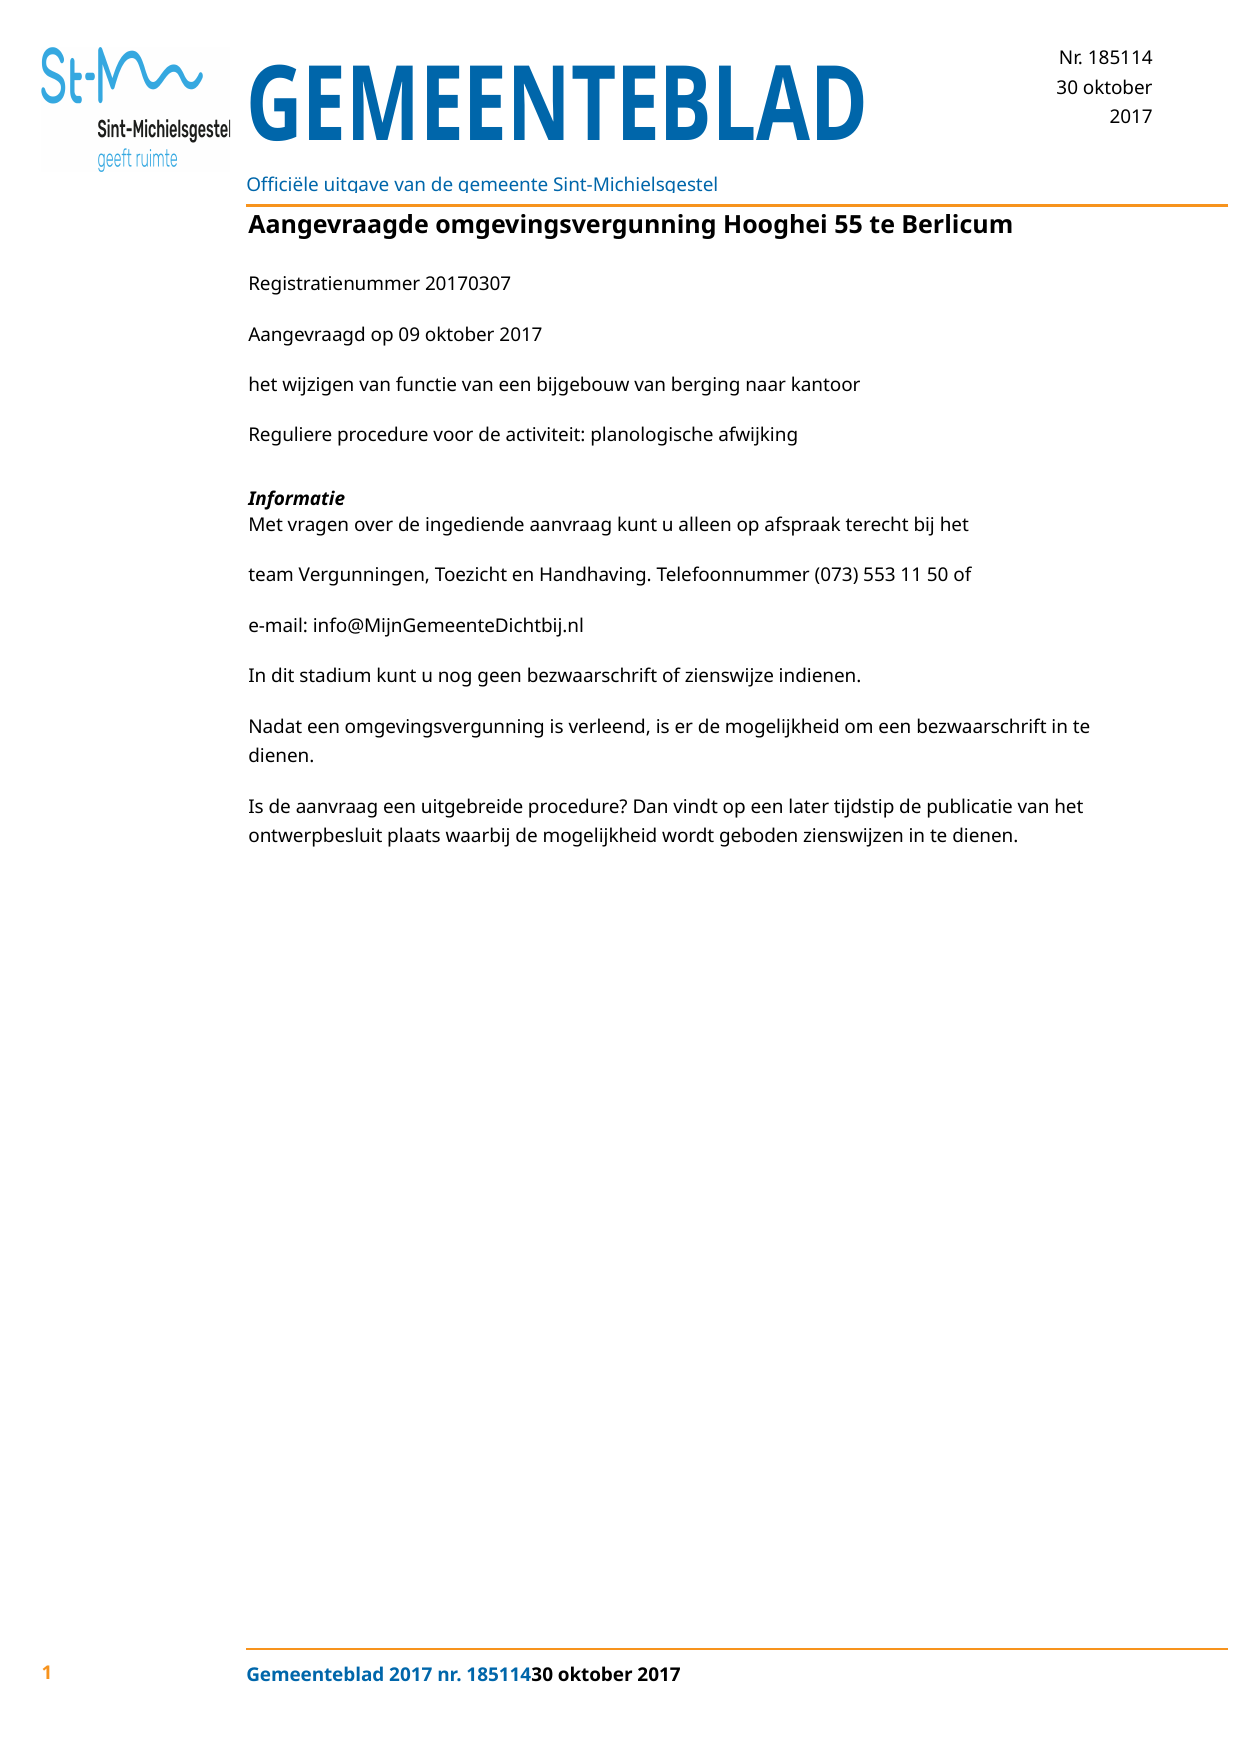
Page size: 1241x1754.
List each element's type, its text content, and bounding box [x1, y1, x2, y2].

text Nadat een omgevingsvergunning is verleend, is er de mogelijkheid om een bezwaarschrift in te dienen. [248, 713, 1152, 768]
text het wijzigen van functie van een bijgebouw van berging naar kantoor [248, 371, 1152, 397]
text e-mail: info@MijnGemeenteDichtbij.nl [248, 612, 1152, 638]
text Informatie [248, 486, 1152, 511]
text In dit stadium kunt u nog geen bezwaarschrift of zienswijze indienen. [248, 662, 1152, 688]
picture [41, 47, 231, 172]
text Is de aanvraag een uitgebreide procedure? Dan vindt op een later tijdstip de publicatie van het ontwerpbesluit plaats waarbij de mogelijkheid wordt geboden zienswijzen in te dienen. [248, 793, 1152, 848]
text Reguliere procedure voor de activiteit: planologische afwijking [248, 422, 1152, 447]
text Aangevraagde omgevingsvergunning Hooghei 55 te Berlicum [248, 207, 1152, 241]
text team Vergunningen, Toezicht en Handhaving. Telefoonnummer (073) 553 11 50 of [248, 562, 1152, 587]
text Aangevraagd op 09 oktober 2017 [248, 321, 1152, 346]
text Met vragen over de ingediende aanvraag kunt u alleen op afspraak terecht bij het [248, 511, 1152, 537]
text Registratienummer 20170307 [248, 270, 1152, 296]
